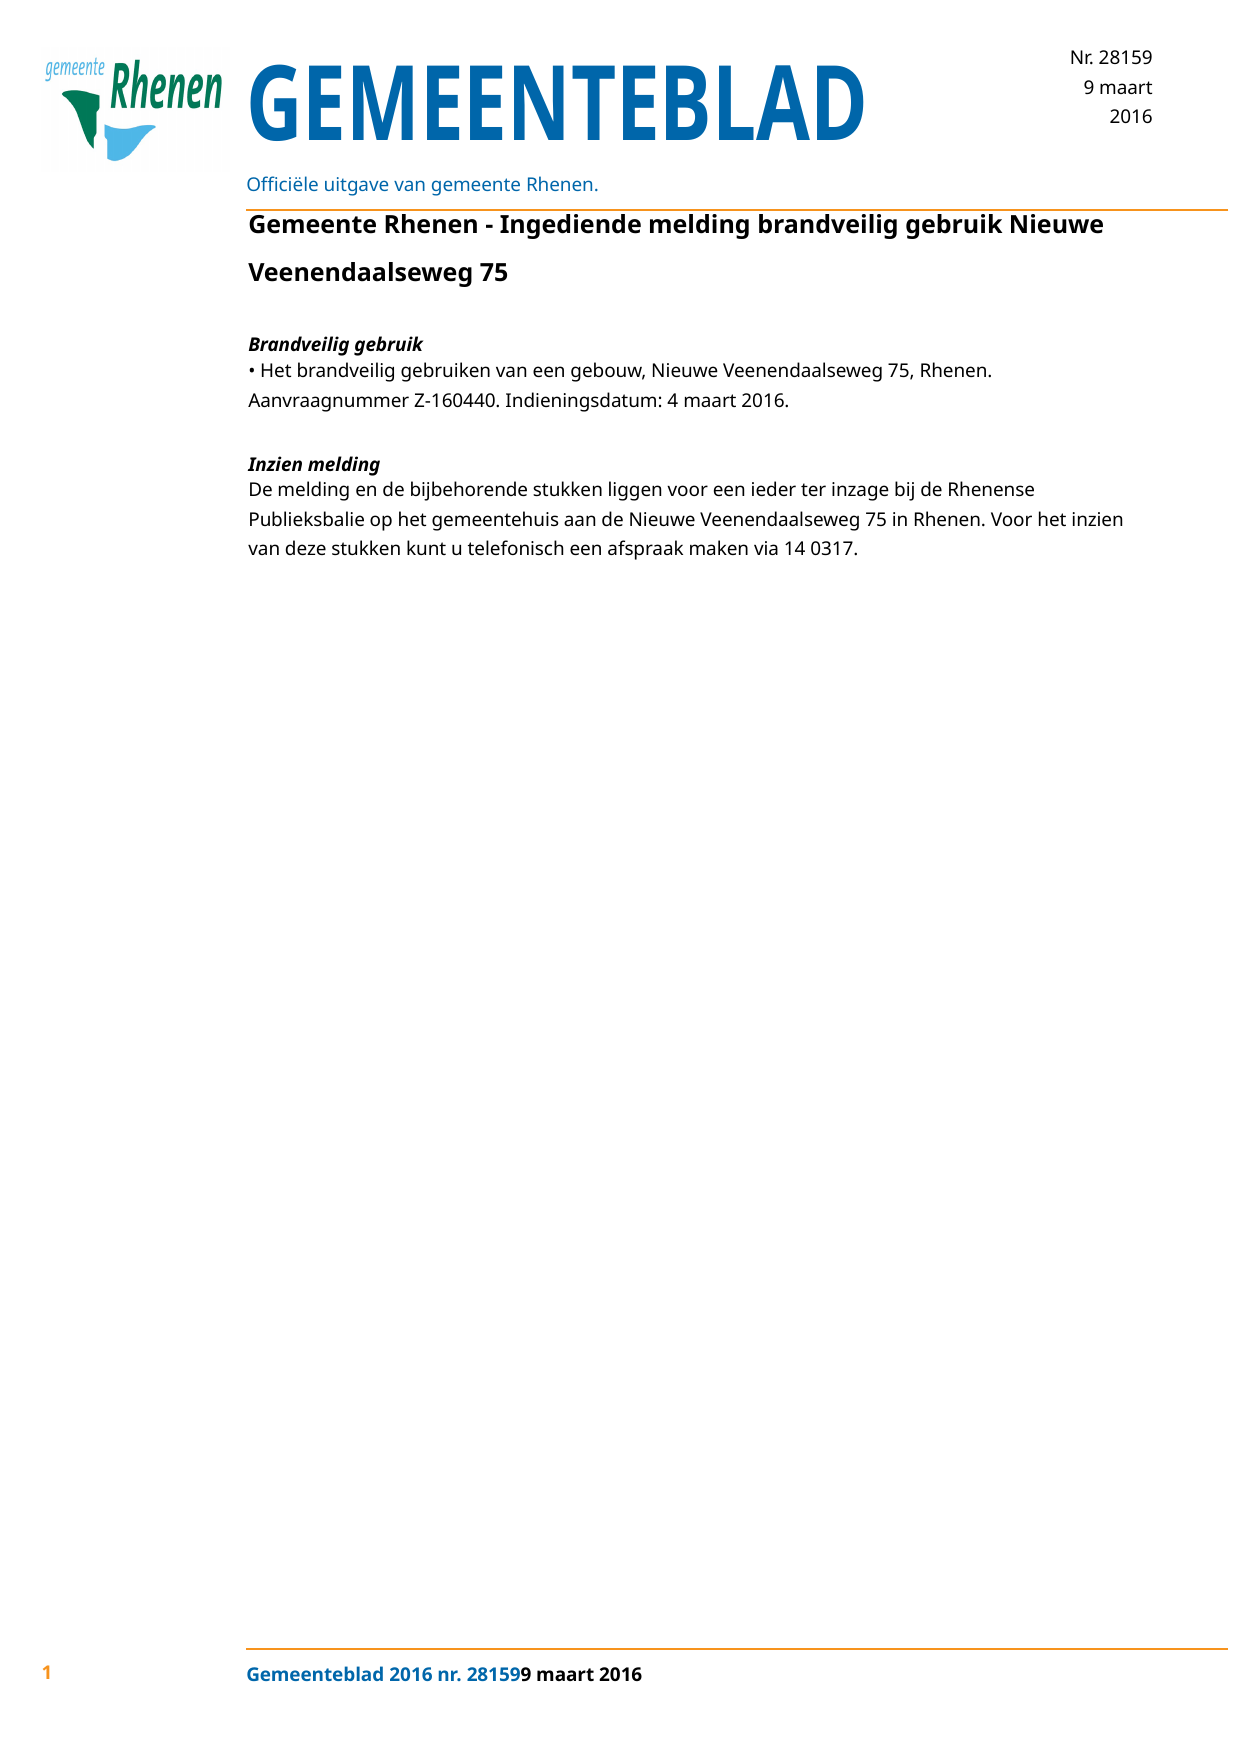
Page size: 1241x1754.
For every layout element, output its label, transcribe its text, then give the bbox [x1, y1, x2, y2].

text Brandveilig gebruik [248, 331, 1152, 357]
text Gemeente Rhenen - Ingediende melding brandveilig gebruik Nieuwe Veenendaalseweg 75 [248, 211, 1152, 288]
text Inzien melding [248, 451, 1152, 476]
text De melding en de bijbehorende stukken liggen voor een ieder ter inzage bij de Rhenense Publieksbalie op het gemeentehuis aan de Nieuwe Veenendaalseweg 75 in Rhenen. Voor het inzien van deze stukken kunt u telefonisch een afspraak maken via 14 0317. [248, 476, 1152, 561]
picture [41, 47, 231, 172]
text • Het brandveilig gebruiken van een gebouw, Nieuwe Veenendaalseweg 75, Rhenen. Aanvraagnummer Z-160440. Indieningsdatum: 4 maart 2016. [248, 357, 1152, 412]
